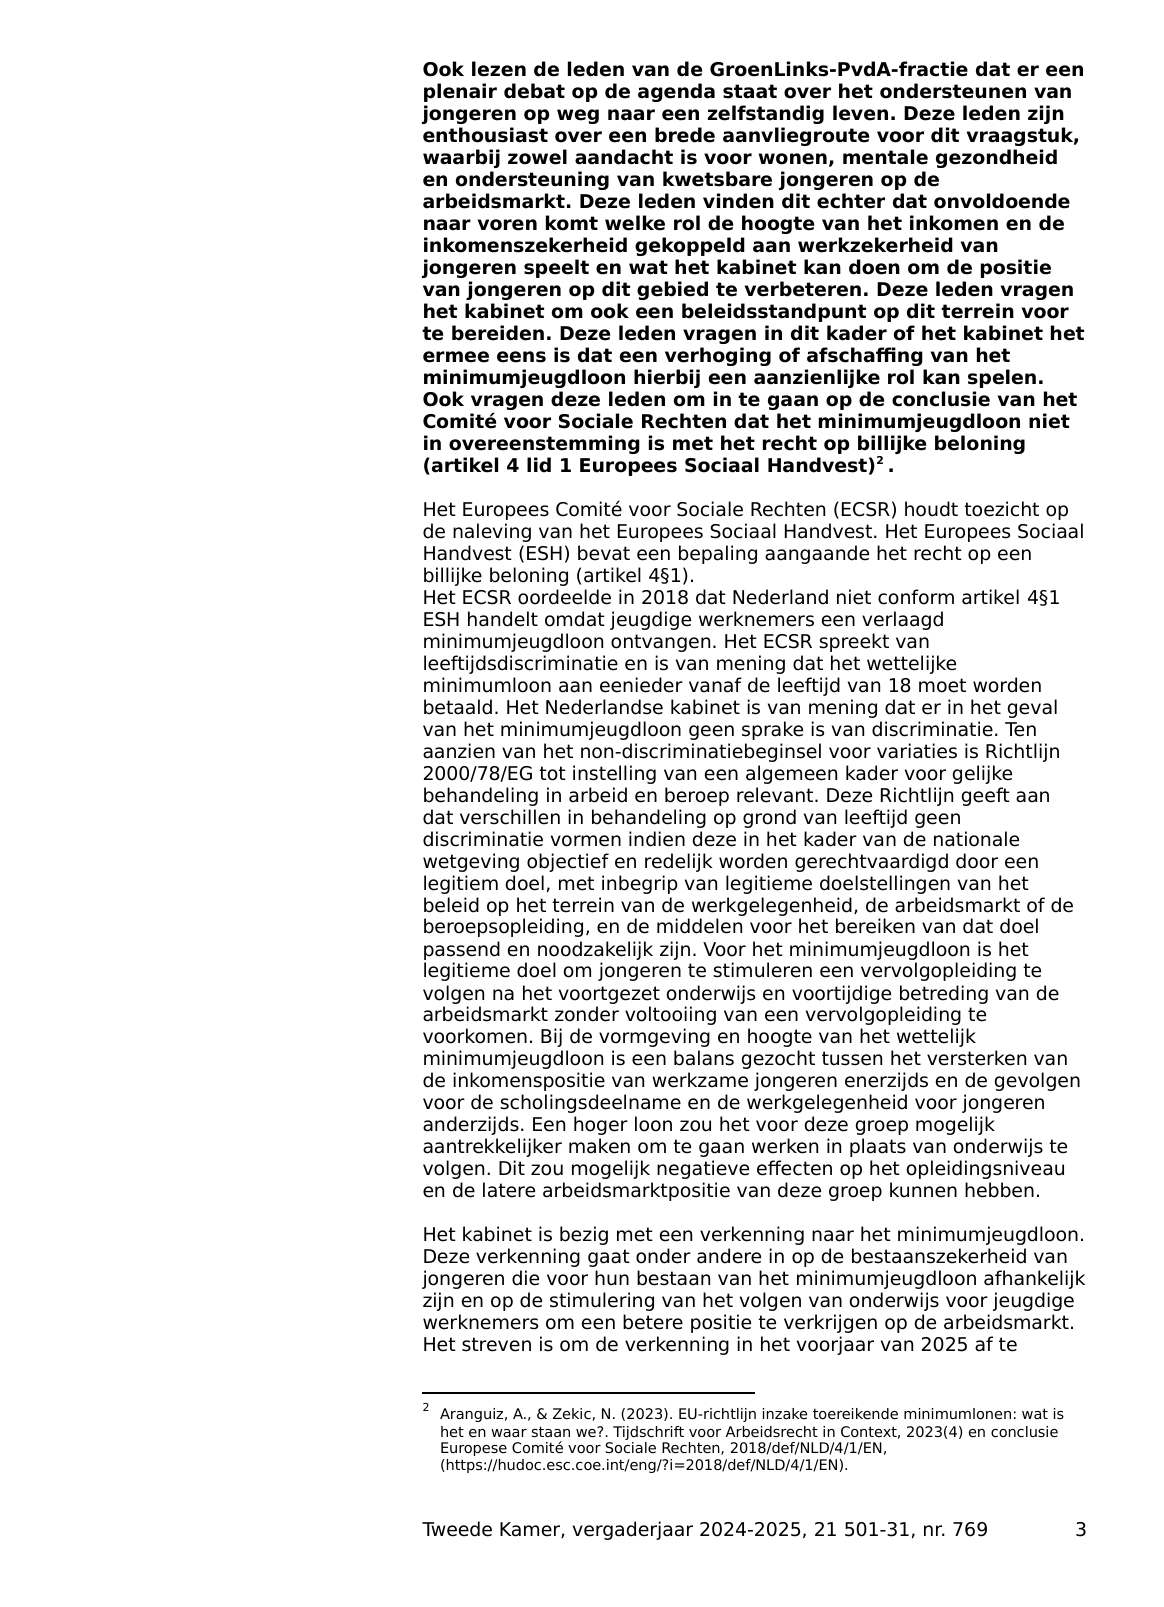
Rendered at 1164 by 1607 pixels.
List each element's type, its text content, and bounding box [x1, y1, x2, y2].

text Ook lezen de leden van de GroenLinks-PvdA-fractie dat er een plenair debat op de agenda staat over het ondersteunen van jongeren op weg naar een zelfstandig leven. Deze leden zijn enthousiast over een brede aanvliegroute voor dit vraagstuk, waarbij zowel aandacht is voor wonen, mentale gezondheid en ondersteuning van kwetsbare jongeren op de arbeidsmarkt. Deze leden vinden dit echter dat onvoldoende naar voren komt welke rol de hoogte van het inkomen en de inkomenszekerheid gekoppeld aan werkzekerheid van jongeren speelt en wat het kabinet kan doen om de positie van jongeren op dit gebied te verbeteren. Deze leden vragen het kabinet om ook een beleidsstandpunt op dit terrein voor te bereiden. Deze leden vragen in dit kader of het kabinet het ermee eens is dat een verhoging of afschaffing van het minimumjeugdloon hierbij een aanzienlijke rol kan spelen. Ook vragen deze leden om in te gaan op de conclusie van het Comité voor Sociale Rechten dat het minimumjeugdloon niet in overeenstemming is met het recht op billijke beloning (artikel 4 lid 1 Europees Sociaal Handvest). [422, 59, 1087, 477]
text Het ECSR oordeelde in 2018 dat Nederland niet conform artikel 4§1 ESH handelt omdat jeugdige werknemers een verlaagd minimumjeugdloon ontvangen. Het ECSR spreekt van leeftijdsdiscriminatie en is van mening dat het wettelijke minimumloon aan eenieder vanaf de leeftijd van 18 moet worden betaald. Het Nederlandse kabinet is van mening dat er in het geval van het minimumjeugdloon geen sprake is van discriminatie. Ten aanzien van het non-discriminatiebeginsel voor variaties is Richtlijn 2000/78/EG tot instelling van een algemeen kader voor gelijke behandeling in arbeid en beroep relevant. Deze Richtlijn geeft aan dat verschillen in behandeling op grond van leeftĳd geen discriminatie vormen indien deze in het kader van de nationale wetgeving objectief en redelĳk worden gerechtvaardigd door een legitiem doel, met inbegrip van legitieme doelstellingen van het beleid op het terrein van de werkgelegenheid, de arbeidsmarkt of de beroepsopleiding, en de middelen voor het bereiken van dat doel passend en noodzakelĳk zĳn. Voor het minimumjeugdloon is het legitieme doel om jongeren te stimuleren een vervolgopleiding te volgen na het voortgezet onderwijs en voortijdige betreding van de arbeidsmarkt zonder voltooiing van een vervolgopleiding te voorkomen. Bij de vormgeving en hoogte van het wettelijk minimumjeugdloon is een balans gezocht tussen het versterken van de inkomenspositie van werkzame jongeren enerzijds en de gevolgen voor de scholingsdeelname en de werkgelegenheid voor jongeren anderzijds. Een hoger loon zou het voor deze groep mogelijk aantrekkelijker maken om te gaan werken in plaats van onderwijs te volgen. Dit zou mogelijk negatieve effecten op het opleidingsniveau en de latere arbeidsmarktpositie van deze groep kunnen hebben. [422, 587, 1087, 1202]
text Aranguiz, A., & Zekic, N. (2023). EU-richtlijn inzake toereikende minimumlonen: wat is het en waar staan we?. Tijdschrift voor Arbeidsrecht in Context, 2023(4) en conclusie Europese Comité voor Sociale Rechten, 2018/def/NLD/4/1/EN, (https://hudoc.esc.coe.int/eng/?i=2018/def/NLD/4/1/EN). [422, 1402, 1087, 1474]
text Het kabinet is bezig met een verkenning naar het minimumjeugdloon. Deze verkenning gaat onder andere in op de bestaanszekerheid van jongeren die voor hun bestaan van het minimumjeugdloon afhankelijk zijn en op de stimulering van het volgen van onderwijs voor jeugdige werknemers om een betere positie te verkrijgen op de arbeidsmarkt. Het streven is om de verkenning in het voorjaar van 2025 af te [422, 1224, 1087, 1356]
text Het Europees Comité voor Sociale Rechten (ECSR) houdt toezicht op de naleving van het Europees Sociaal Handvest. Het Europees Sociaal Handvest (ESH) bevat een bepaling aangaande het recht op een billijke beloning (artikel 4§1). [422, 499, 1087, 587]
